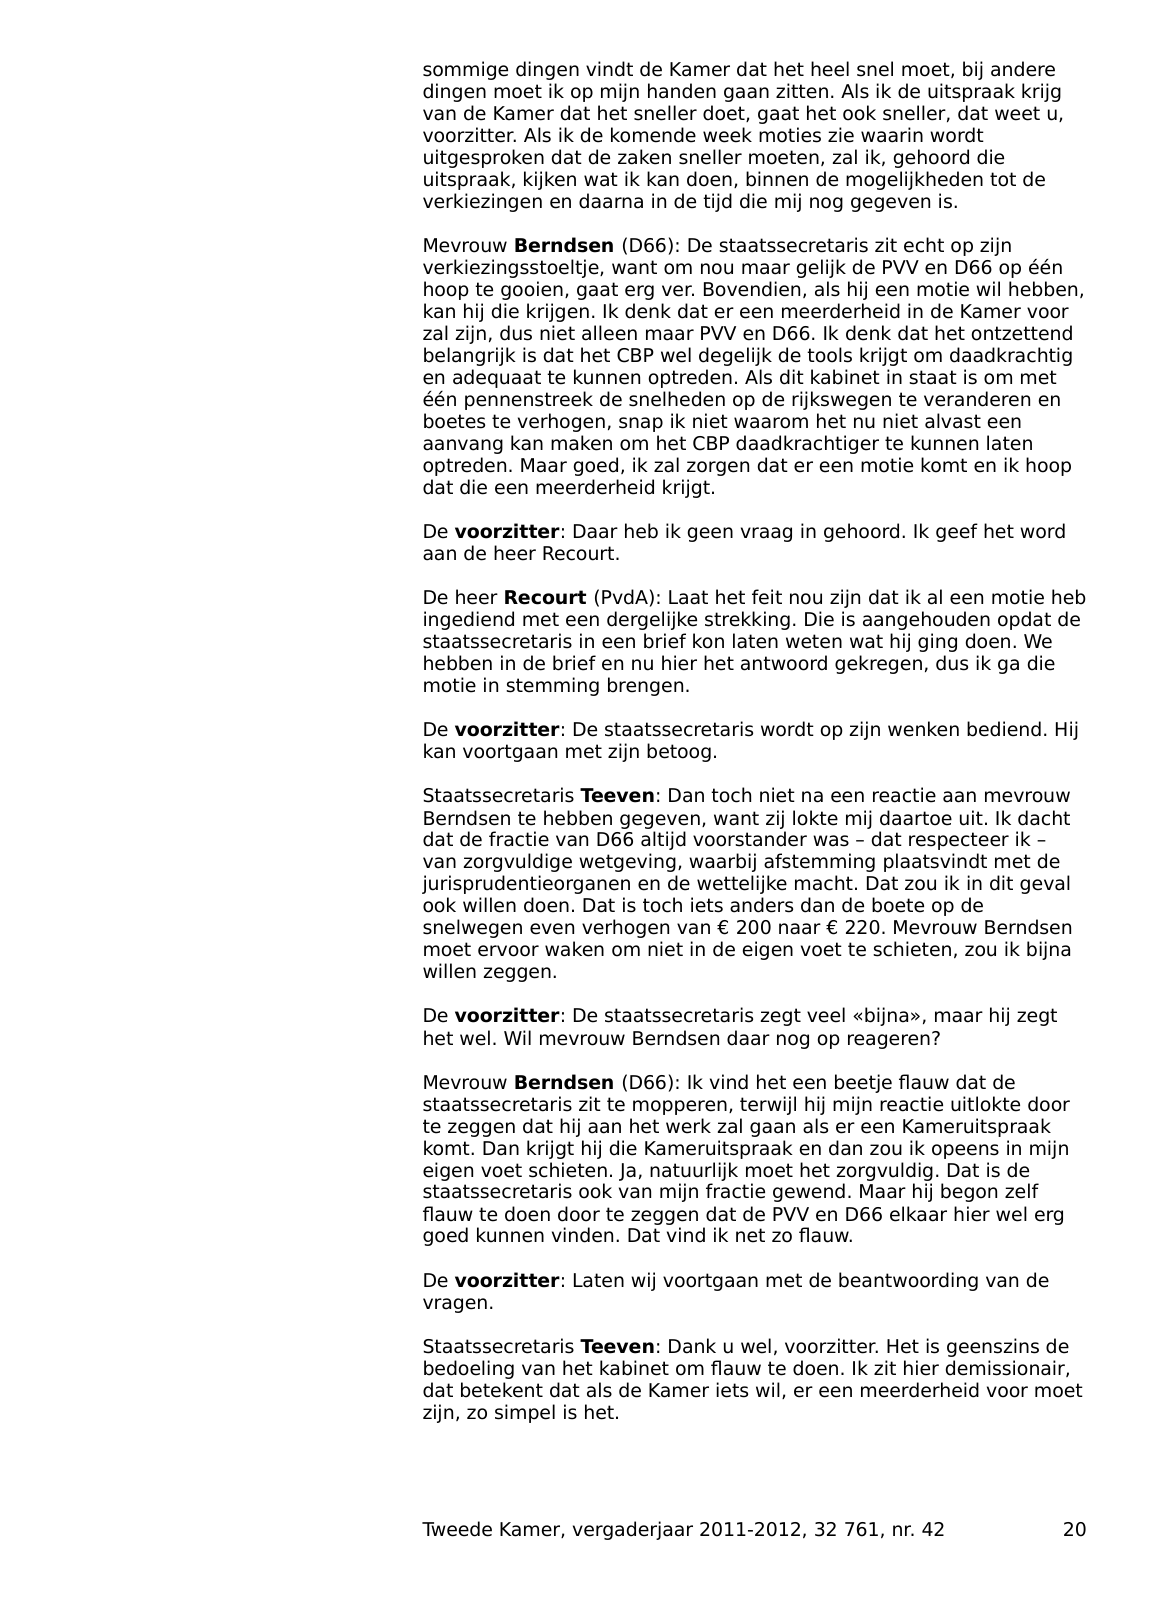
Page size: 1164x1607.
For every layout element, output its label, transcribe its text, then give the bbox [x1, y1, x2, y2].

text sommige dingen vindt de Kamer dat het heel snel moet, bij andere dingen moet ik op mijn handen gaan zitten. Als ik de uitspraak krijg van de Kamer dat het sneller doet, gaat het ook sneller, dat weet u, voorzitter. Als ik de komende week moties zie waarin wordt uitgesproken dat de zaken sneller moeten, zal ik, gehoord die uitspraak, kijken wat ik kan doen, binnen de mogelijkheden tot de verkiezingen en daarna in de tijd die mij nog gegeven is. [422, 59, 1087, 213]
text Staatssecretaris Teeven: Dan toch niet na een reactie aan mevrouw Berndsen te hebben gegeven, want zij lokte mij daartoe uit. Ik dacht dat de fractie van D66 altijd voorstander was – dat respecteer ik – van zorgvuldige wetgeving, waarbij afstemming plaatsvindt met de jurisprudentieorganen en de wettelijke macht. Dat zou ik in dit geval ook willen doen. Dat is toch iets anders dan de boete op de snelwegen even verhogen van € 200 naar € 220. Mevrouw Berndsen moet ervoor waken om niet in de eigen voet te schieten, zou ik bijna willen zeggen. [422, 785, 1087, 983]
text Mevrouw Berndsen (D66): Ik vind het een beetje flauw dat de staatssecretaris zit te mopperen, terwijl hij mijn reactie uitlokte door te zeggen dat hij aan het werk zal gaan als er een Kameruitspraak komt. Dan krijgt hij die Kameruitspraak en dan zou ik opeens in mijn eigen voet schieten. Ja, natuurlijk moet het zorgvuldig. Dat is de staatssecretaris ook van mijn fractie gewend. Maar hij begon zelf flauw te doen door te zeggen dat de PVV en D66 elkaar hier wel erg goed kunnen vinden. Dat vind ik net zo flauw. [422, 1072, 1087, 1247]
text Staatssecretaris Teeven: Dank u wel, voorzitter. Het is geenszins de bedoeling van het kabinet om flauw te doen. Ik zit hier demissionair, dat betekent dat als de Kamer iets wil, er een meerderheid voor moet zijn, zo simpel is het. [422, 1336, 1087, 1424]
text De voorzitter: De staatssecretaris zegt veel «bijna», maar hij zegt het wel. Wil mevrouw Berndsen daar nog op reageren? [422, 1005, 1087, 1049]
text De heer Recourt (PvdA): Laat het feit nou zijn dat ik al een motie heb ingediend met een dergelijke strekking. Die is aangehouden opdat de staatssecretaris in een brief kon laten weten wat hij ging doen. We hebben in de brief en nu hier het antwoord gekregen, dus ik ga die motie in stemming brengen. [422, 587, 1087, 697]
text De voorzitter: Daar heb ik geen vraag in gehoord. Ik geef het word aan de heer Recourt. [422, 521, 1087, 565]
text De voorzitter: De staatssecretaris wordt op zijn wenken bediend. Hij kan voortgaan met zijn betoog. [422, 719, 1087, 763]
text Mevrouw Berndsen (D66): De staatssecretaris zit echt op zijn verkiezingsstoeltje, want om nou maar gelijk de PVV en D66 op één hoop te gooien, gaat erg ver. Bovendien, als hij een motie wil hebben, kan hij die krijgen. Ik denk dat er een meerderheid in de Kamer voor zal zijn, dus niet alleen maar PVV en D66. Ik denk dat het ontzettend belangrijk is dat het CBP wel degelijk de tools krijgt om daadkrachtig en adequaat te kunnen optreden. Als dit kabinet in staat is om met één pennenstreek de snelheden op de rijkswegen te veranderen en boetes te verhogen, snap ik niet waarom het nu niet alvast een aanvang kan maken om het CBP daadkrachtiger te kunnen laten optreden. Maar goed, ik zal zorgen dat er een motie komt en ik hoop dat die een meerderheid krijgt. [422, 235, 1087, 499]
text De voorzitter: Laten wij voortgaan met de beantwoording van de vragen. [422, 1269, 1087, 1313]
